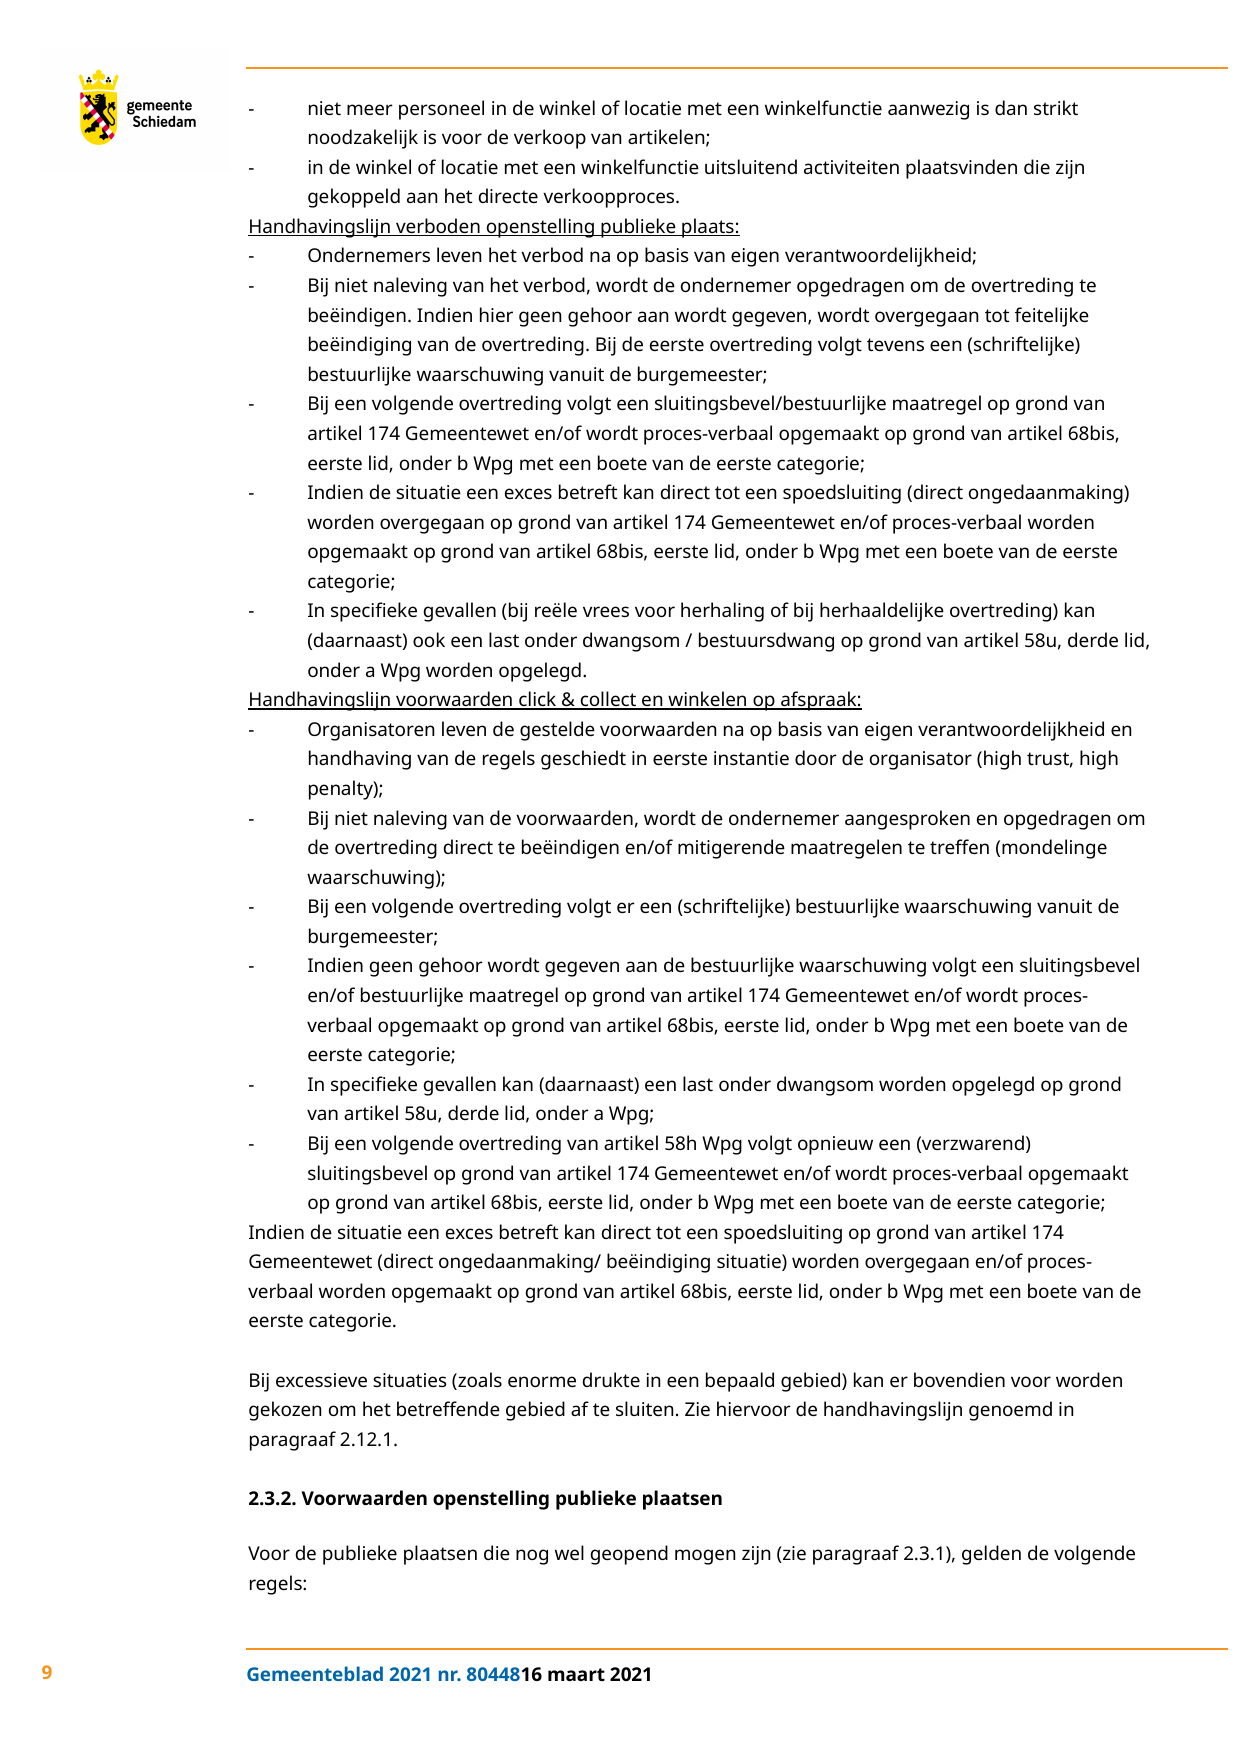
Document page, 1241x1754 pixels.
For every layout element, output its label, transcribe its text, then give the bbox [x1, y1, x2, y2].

list niet meer personeel in de winkel of locatie met een winkelfunctie aanwezig is dan strikt noodzakelijk is voor de verkoop van artikelen; [248, 95, 1152, 150]
list In specifieke gevallen (bij reële vrees voor herhaling of bij herhaaldelijke overtreding) kan (daarnaast) ook een last onder dwangsom / bestuursdwang op grond van artikel 58u, derde lid, onder a Wpg worden opgelegd. [248, 598, 1152, 683]
list Bij een volgende overtreding van artikel 58h Wpg volgt opnieuw een (verzwarend) sluitingsbevel op grond van artikel 174 Gemeentewet en/of wordt proces-verbaal opgemaakt op grond van artikel 68bis, eerste lid, onder b Wpg met een boete van de eerste categorie; [248, 1130, 1152, 1215]
list in de winkel of locatie met een winkelfunctie uitsluitend activiteiten plaatsvinden die zijn gekoppeld aan het directe verkoopproces. [248, 154, 1152, 209]
list Bij niet naleving van het verbod, wordt de ondernemer opgedragen om de overtreding te beëindigen. Indien hier geen gehoor aan wordt gegeven, wordt overgegaan tot feitelijke beëindiging van de overtreding. Bij de eerste overtreding volgt tevens een (schriftelijke) bestuurlijke waarschuwing vanuit de burgemeester; [248, 272, 1152, 387]
text 2.3.2. Voorwaarden openstelling publieke plaatsen [248, 1485, 1152, 1511]
list Bij een volgende overtreding volgt een sluitingsbevel/bestuurlijke maatregel op grond van artikel 174 Gemeentewet en/of wordt proces-verbaal opgemaakt op grond van artikel 68bis, eerste lid, onder b Wpg met een boete van de eerste categorie; [248, 391, 1152, 476]
picture [41, 47, 231, 172]
list Organisatoren leven de gestelde voorwaarden na op basis van eigen verantwoordelijkheid en handhaving van de regels geschiedt in eerste instantie door de organisator (high trust, high penalty); [248, 716, 1152, 801]
text Bij excessieve situaties (zoals enorme drukte in een bepaald gebied) kan er bovendien voor worden gekozen om het betreffende gebied af te sluiten. Zie hiervoor de handhavingslijn genoemd in paragraaf 2.12.1. [248, 1367, 1152, 1452]
list Bij een volgende overtreding volgt er een (schriftelijke) bestuurlijke waarschuwing vanuit de burgemeester; [248, 893, 1152, 949]
list In specifieke gevallen kan (daarnaast) een last onder dwangsom worden opgelegd op grond van artikel 58u, derde lid, onder a Wpg; [248, 1071, 1152, 1126]
list Bij niet naleving van de voorwaarden, wordt de ondernemer aangesproken en opgedragen om de overtreding direct te beëindigen en/of mitigerende maatregelen te treffen (mondelinge waarschuwing); [248, 805, 1152, 890]
text Voor de publieke plaatsen die nog wel geopend mogen zijn (zie paragraaf 2.3.1), gelden de volgende regels: [248, 1541, 1152, 1596]
list Indien de situatie een exces betreft kan direct tot een spoedsluiting (direct ongedaanmaking) worden overgegaan op grond van artikel 174 Gemeentewet en/of proces-verbaal worden opgemaakt op grond van artikel 68bis, eerste lid, onder b Wpg met een boete van de eerste categorie; [248, 479, 1152, 594]
list Ondernemers leven het verbod na op basis van eigen verantwoordelijkheid; [248, 243, 1152, 268]
text Handhavingslijn voorwaarden click & collect en winkelen op afspraak: [248, 686, 1152, 712]
text Handhavingslijn verboden openstelling publieke plaats: [248, 213, 1152, 239]
text Indien de situatie een exces betreft kan direct tot een spoedsluiting op grond van artikel 174 Gemeentewet (direct ongedaanmaking/ beëindiging situatie) worden overgegaan en/of proces-verbaal worden opgemaakt op grond van artikel 68bis, eerste lid, onder b Wpg met een boete van de eerste categorie. [248, 1219, 1152, 1333]
list Indien geen gehoor wordt gegeven aan de bestuurlijke waarschuwing volgt een sluitingsbevel en/of bestuurlijke maatregel op grond van artikel 174 Gemeentewet en/of wordt proces-verbaal opgemaakt op grond van artikel 68bis, eerste lid, onder b Wpg met een boete van de eerste categorie; [248, 953, 1152, 1067]
